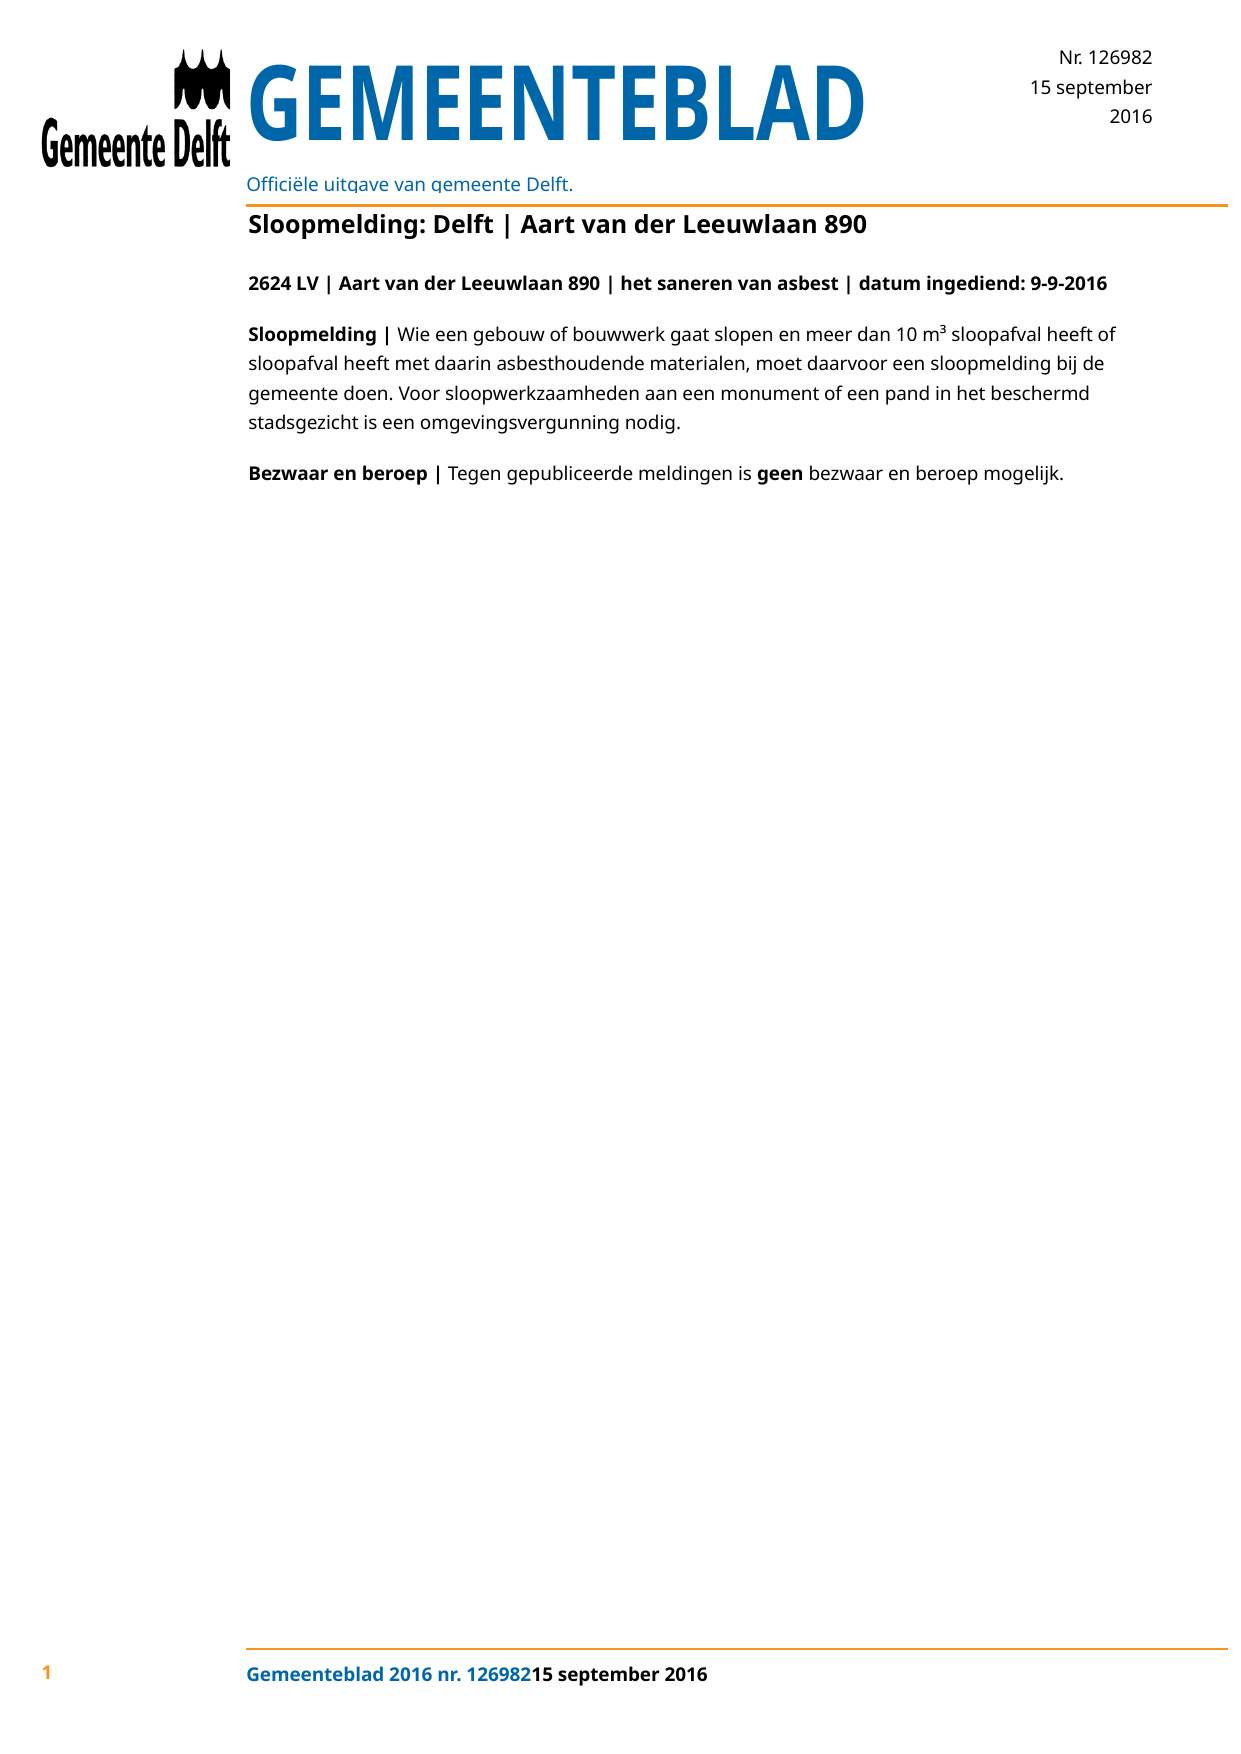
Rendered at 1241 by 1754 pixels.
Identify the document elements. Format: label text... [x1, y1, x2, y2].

text Bezwaar en beroep | Tegen gepubliceerde meldingen is geen bezwaar en beroep mogelijk. [248, 460, 1152, 486]
picture [41, 47, 231, 172]
text Sloopmelding | Wie een gebouw of bouwwerk gaat slopen en meer dan 10 m³ sloopafval heeft of sloopafval heeft met daarin asbesthoudende materialen, moet daarvoor een sloopmelding bij de gemeente doen. Voor sloopwerkzaamheden aan een monument of een pand in het beschermd stadsgezicht is een omgevingsvergunning nodig. [248, 321, 1152, 435]
text 2624 LV | Aart van der Leeuwlaan 890 | het saneren van asbest | datum ingediend: 9-9-2016 [248, 270, 1152, 296]
text Sloopmelding: Delft | Aart van der Leeuwlaan 890 [248, 207, 1152, 241]
